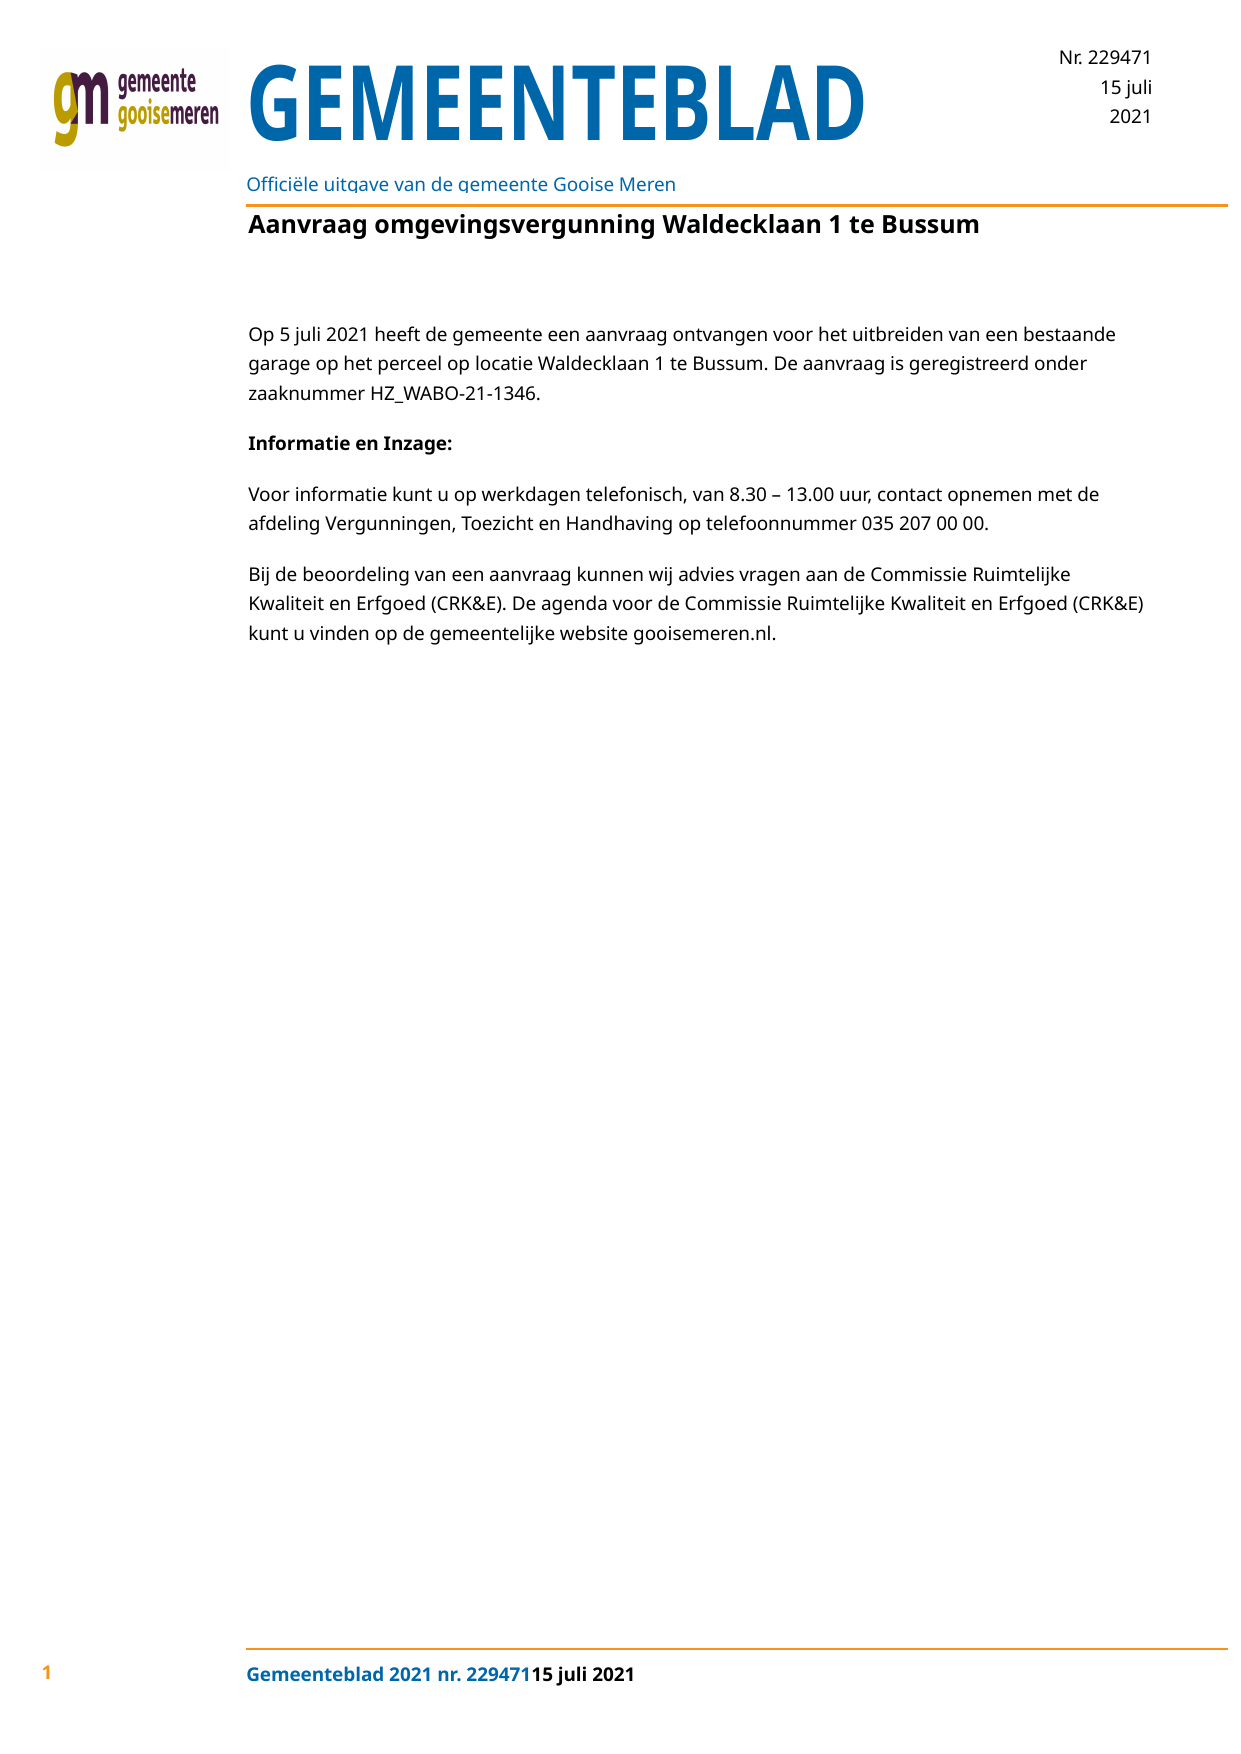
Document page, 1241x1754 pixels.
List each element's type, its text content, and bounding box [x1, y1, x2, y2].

text Op 5 juli 2021 heeft de gemeente een aanvraag ontvangen voor het uitbreiden van een bestaande garage op het perceel op locatie Waldecklaan 1 te Bussum. De aanvraag is geregistreerd onder zaaknummer HZ_WABO-21-1346. [248, 321, 1152, 406]
text Bij de beoordeling van een aanvraag kunnen wij advies vragen aan de Commissie Ruimtelijke Kwaliteit en Erfgoed (CRK&E). De agenda voor de Commissie Ruimtelijke Kwaliteit en Erfgoed (CRK&E) kunt u vinden op de gemeentelijke website gooisemeren.nl. [248, 561, 1152, 646]
text Voor informatie kunt u op werkdagen telefonisch, van 8.30 – 13.00 uur, contact opnemen met de afdeling Vergunningen, Toezicht en Handhaving op telefoonnummer 035 207 00 00. [248, 481, 1152, 536]
picture [41, 47, 231, 172]
text Informatie en Inzage: [248, 430, 1152, 456]
text Aanvraag omgevingsvergunning Waldecklaan 1 te Bussum [248, 207, 1152, 241]
